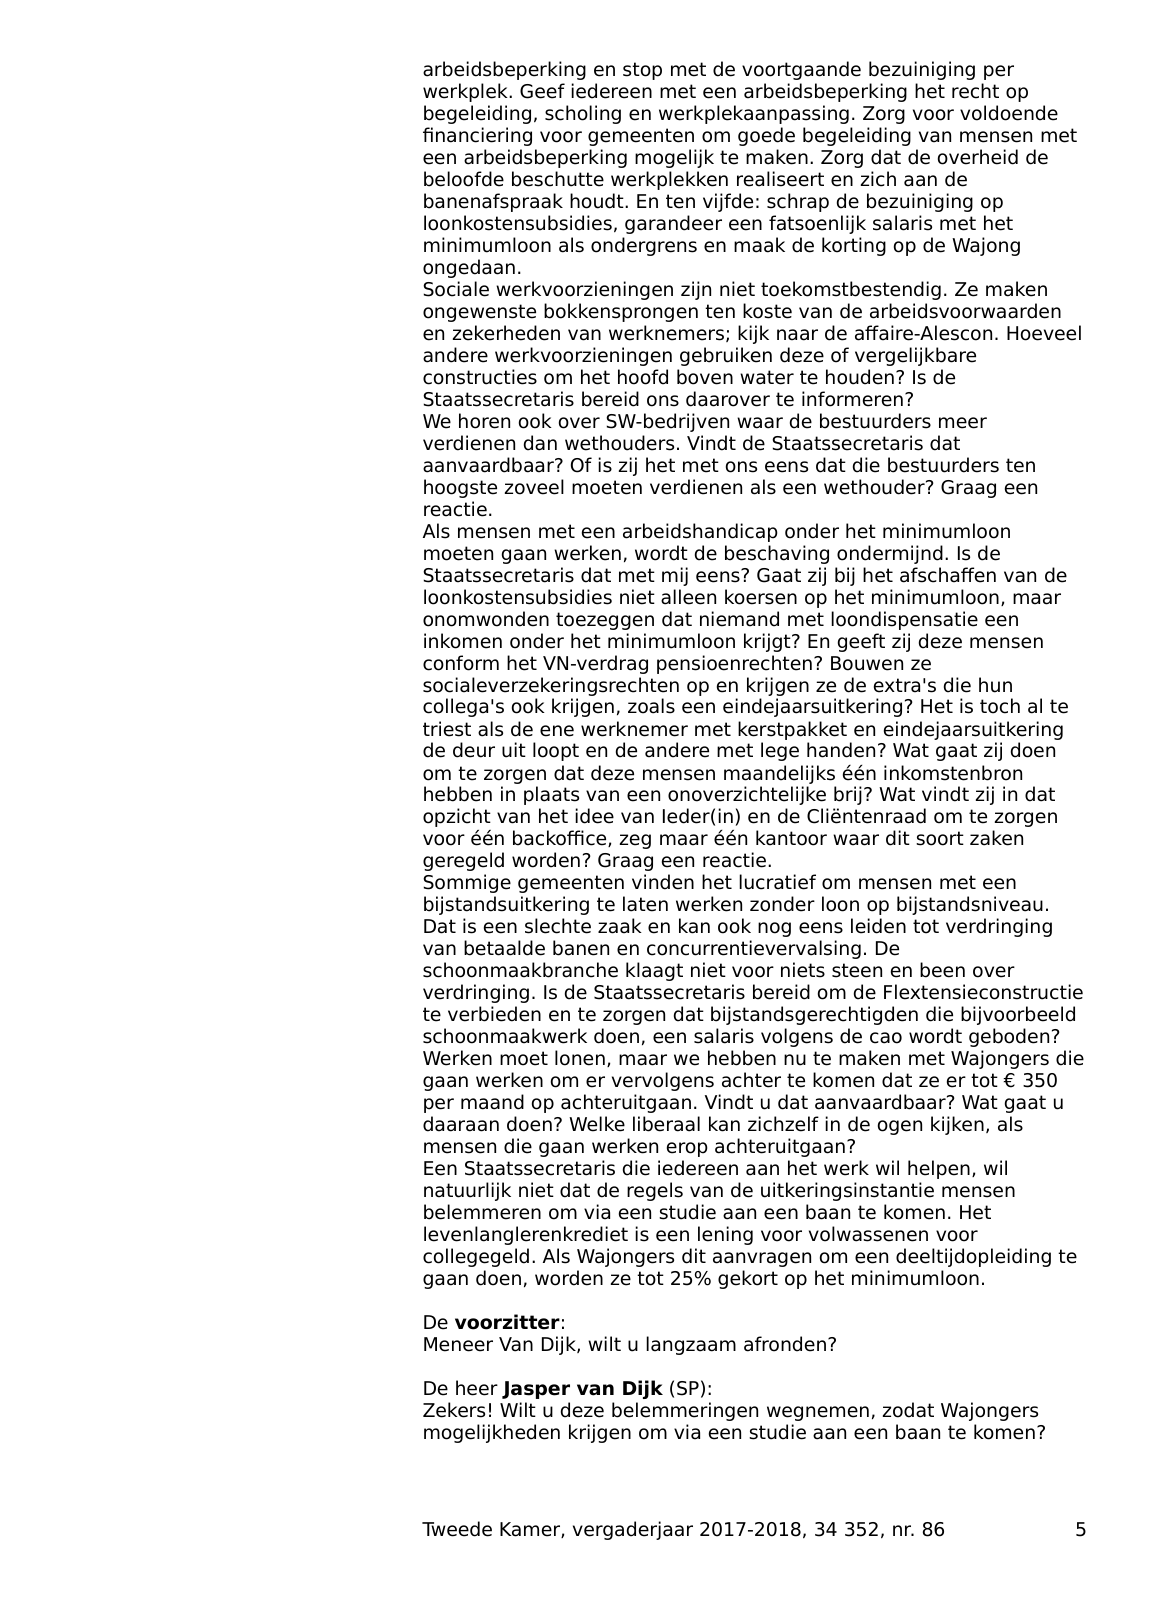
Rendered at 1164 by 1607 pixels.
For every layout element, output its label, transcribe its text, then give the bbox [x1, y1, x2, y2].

text Als mensen met een arbeidshandicap onder het minimumloon moeten gaan werken, wordt de beschaving ondermijnd. Is de Staatssecretaris dat met mij eens? Gaat zij bij het afschaffen van de loonkostensubsidies niet alleen koersen op het minimumloon, maar onomwonden toezeggen dat niemand met loondispensatie een inkomen onder het minimumloon krijgt? En geeft zij deze mensen conform het VN-verdrag pensioenrechten? Bouwen ze socialeverzekeringsrechten op en krijgen ze de extra's die hun collega's ook krijgen, zoals een eindejaarsuitkering? Het is toch al te triest als de ene werknemer met kerstpakket en eindejaarsuitkering de deur uit loopt en de andere met lege handen? Wat gaat zij doen om te zorgen dat deze mensen maandelijks één inkomstenbron hebben in plaats van een onoverzichtelijke brij? Wat vindt zij in dat opzicht van het idee van Ieder(in) en de Cliëntenraad om te zorgen voor één backoffice, zeg maar één kantoor waar dit soort zaken geregeld worden? Graag een reactie. [422, 521, 1087, 872]
text De heer Jasper van Dijk (SP): [422, 1378, 1087, 1400]
text De voorzitter: [422, 1312, 1087, 1334]
text Zekers! Wilt u deze belemmeringen wegnemen, zodat Wajongers mogelijkheden krijgen om via een studie aan een baan te komen? [422, 1400, 1087, 1444]
text We horen ook over SW-bedrijven waar de bestuurders meer verdienen dan wethouders. Vindt de Staatssecretaris dat aanvaardbaar? Of is zij het met ons eens dat die bestuurders ten hoogste zoveel moeten verdienen als een wethouder? Graag een reactie. [422, 411, 1087, 521]
text Sociale werkvoorzieningen zijn niet toekomstbestendig. Ze maken ongewenste bokkensprongen ten koste van de arbeidsvoorwaarden en zekerheden van werknemers; kijk naar de affaire-Alescon. Hoeveel andere werkvoorzieningen gebruiken deze of vergelijkbare constructies om het hoofd boven water te houden? Is de Staatssecretaris bereid ons daarover te informeren? [422, 279, 1087, 411]
text Een Staatssecretaris die iedereen aan het werk wil helpen, wil natuurlijk niet dat de regels van de uitkeringsinstantie mensen belemmeren om via een studie aan een baan te komen. Het levenlanglerenkrediet is een lening voor volwassenen voor collegegeld. Als Wajongers dit aanvragen om een deeltijdopleiding te gaan doen, worden ze tot 25% gekort op het minimumloon. [422, 1158, 1087, 1290]
text Meneer Van Dijk, wilt u langzaam afronden? [422, 1334, 1087, 1356]
text arbeidsbeperking en stop met de voortgaande bezuiniging per werkplek. Geef iedereen met een arbeidsbeperking het recht op begeleiding, scholing en werkplekaanpassing. Zorg voor voldoende financiering voor gemeenten om goede begeleiding van mensen met een arbeidsbeperking mogelijk te maken. Zorg dat de overheid de beloofde beschutte werkplekken realiseert en zich aan de banenafspraak houdt. En ten vijfde: schrap de bezuiniging op loonkostensubsidies, garandeer een fatsoenlijk salaris met het minimumloon als ondergrens en maak de korting op de Wajong ongedaan. [422, 59, 1087, 279]
text Sommige gemeenten vinden het lucratief om mensen met een bijstandsuitkering te laten werken zonder loon op bijstandsniveau. Dat is een slechte zaak en kan ook nog eens leiden tot verdringing van betaalde banen en concurrentievervalsing. De schoonmaakbranche klaagt niet voor niets steen en been over verdringing. Is de Staatssecretaris bereid om de Flextensieconstructie te verbieden en te zorgen dat bijstandsgerechtigden die bijvoorbeeld schoonmaakwerk doen, een salaris volgens de cao wordt geboden? Werken moet lonen, maar we hebben nu te maken met Wajongers die gaan werken om er vervolgens achter te komen dat ze er tot € 350 per maand op achteruitgaan. Vindt u dat aanvaardbaar? Wat gaat u daaraan doen? Welke liberaal kan zichzelf in de ogen kijken, als mensen die gaan werken erop achteruitgaan? [422, 872, 1087, 1158]
